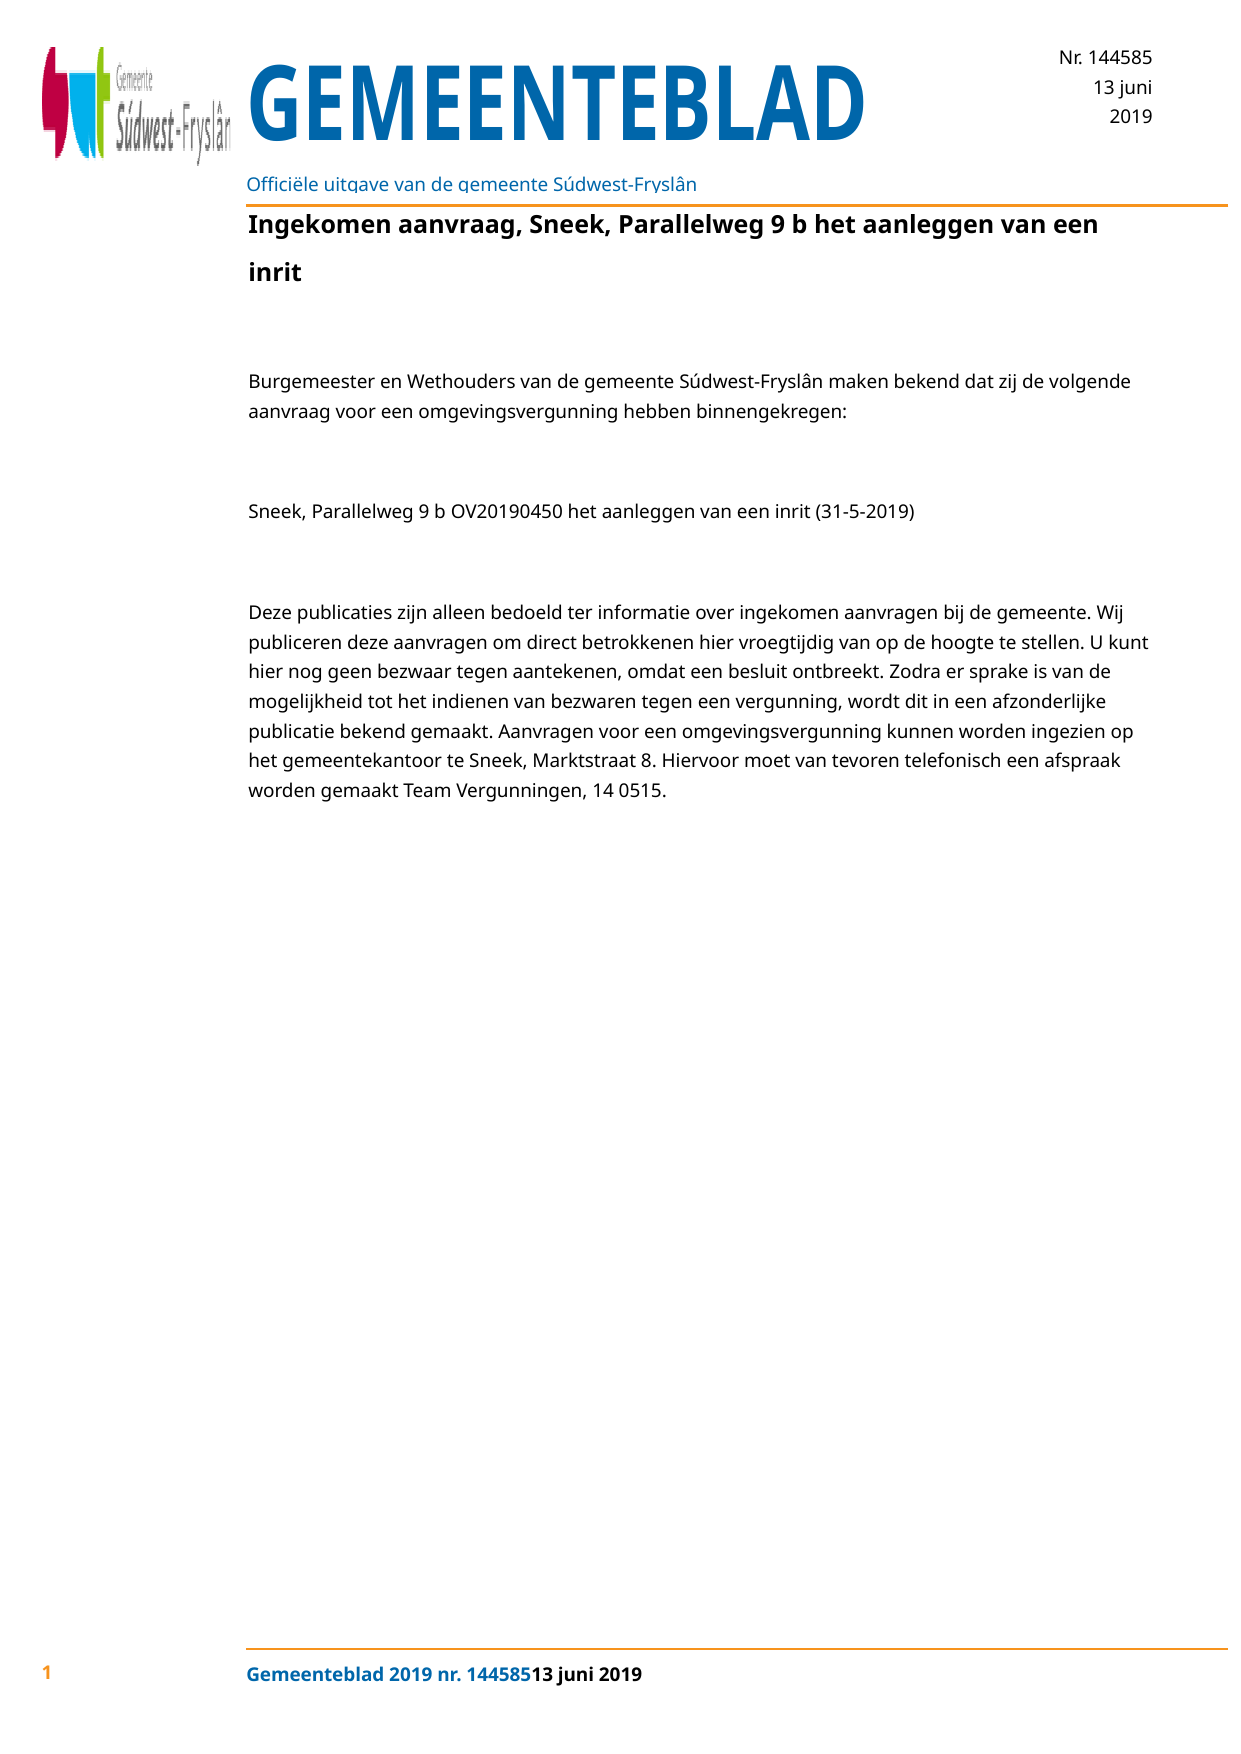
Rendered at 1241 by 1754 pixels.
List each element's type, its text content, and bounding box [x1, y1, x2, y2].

text Sneek, Parallelweg 9 b OV20190450 het aanleggen van een inrit (31-5-2019) [248, 499, 1152, 524]
text Burgemeester en Wethouders van de gemeente Súdwest-Fryslân maken bekend dat zij de volgende aanvraag voor een omgevingsvergunning hebben binnengekregen: [248, 368, 1152, 424]
picture [41, 47, 231, 172]
text Deze publicaties zijn alleen bedoeld ter informatie over ingekomen aanvragen bij de gemeente. Wij publiceren deze aanvragen om direct betrokkenen hier vroegtijdig van op de hoogte te stellen. U kunt hier nog geen bezwaar tegen aantekenen, omdat een besluit ontbreekt. Zodra er sprake is van de mogelijkheid tot het indienen van bezwaren tegen een vergunning, wordt dit in een afzonderlijke publicatie bekend gemaakt. Aanvragen voor een omgevingsvergunning kunnen worden ingezien op het gemeentekantoor te Sneek, Marktstraat 8. Hiervoor moet van tevoren telefonisch een afspraak worden gemaakt Team Vergunningen, 14 0515. [248, 599, 1152, 803]
text Ingekomen aanvraag, Sneek, Parallelweg 9 b het aanleggen van een inrit [248, 207, 1152, 288]
